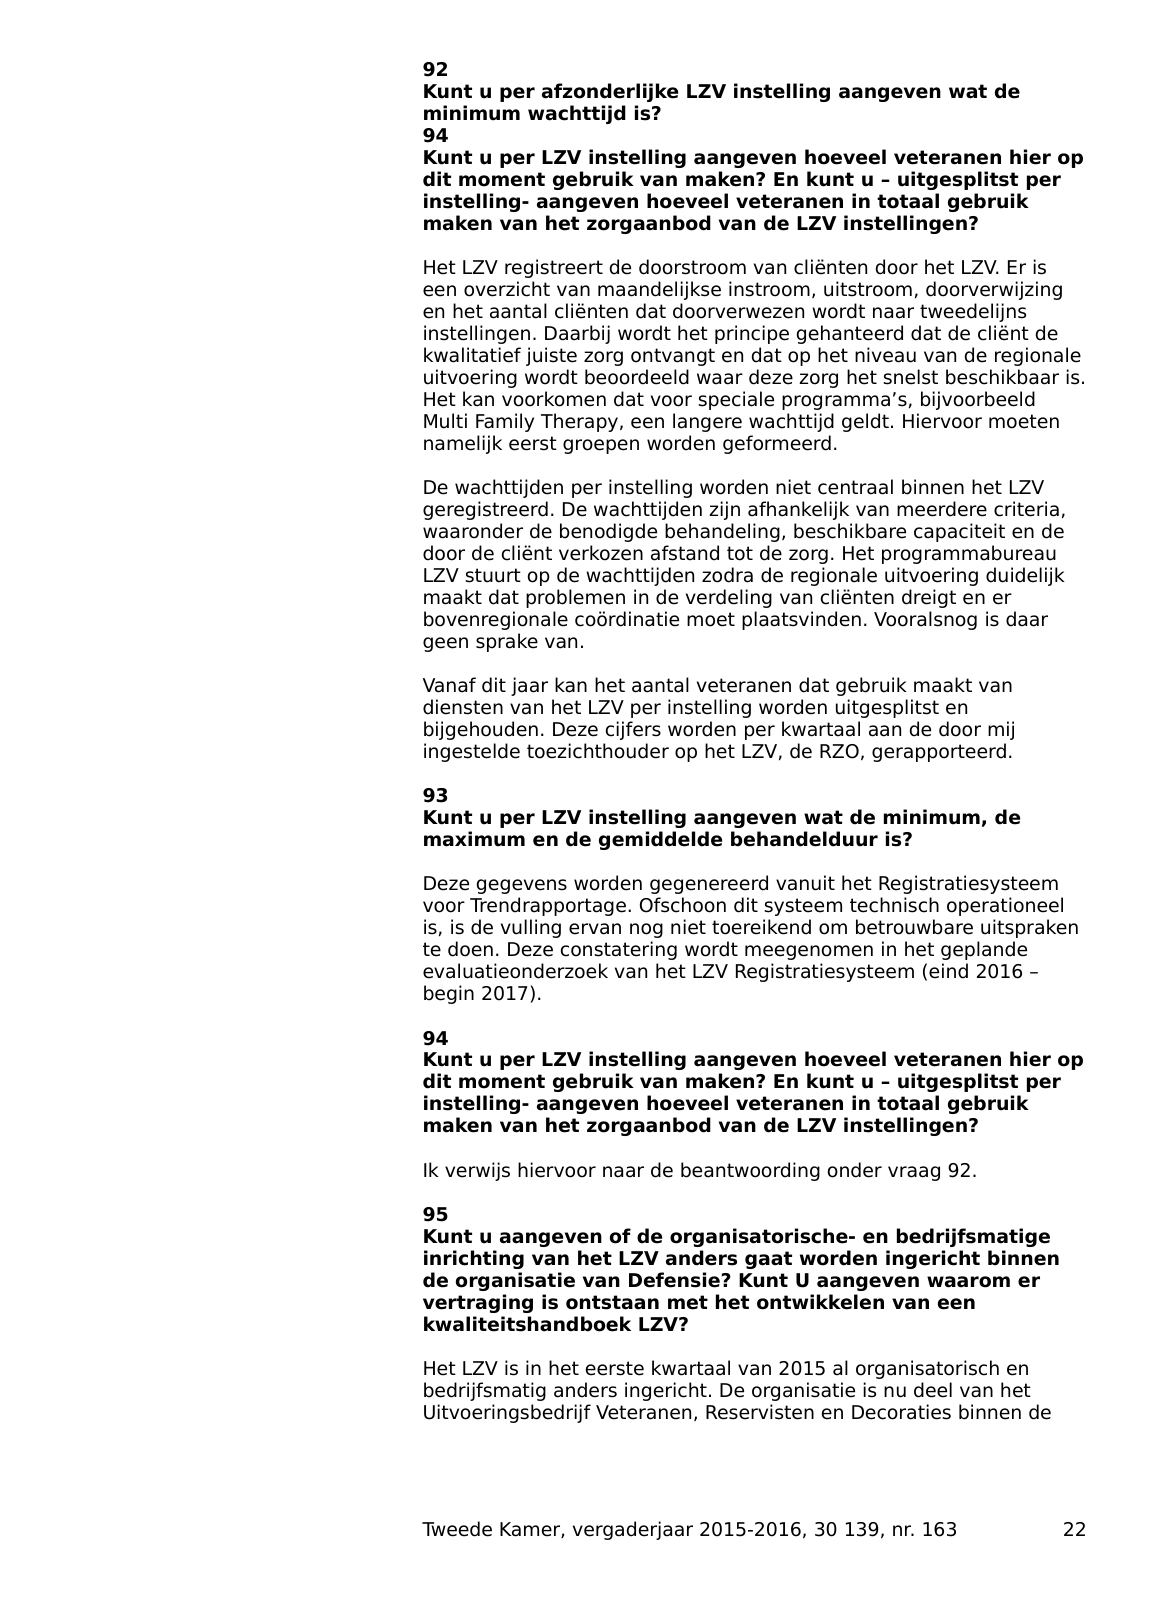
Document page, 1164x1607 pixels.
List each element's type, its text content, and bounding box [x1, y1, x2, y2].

text Deze gegevens worden gegenereerd vanuit het Registratiesysteem voor Trendrapportage. Ofschoon dit systeem technisch operationeel is, is de vulling ervan nog niet toereikend om betrouwbare uitspraken te doen. Deze constatering wordt meegenomen in het geplande evaluatieonderzoek van het LZV Registratiesysteem (eind 2016 – begin 2017). [422, 873, 1087, 1005]
text Het LZV registreert de doorstroom van cliënten door het LZV. Er is een overzicht van maandelijkse instroom, uitstroom, doorverwijzing en het aantal cliënten dat doorverwezen wordt naar tweedelijns instellingen. Daarbij wordt het principe gehanteerd dat de cliënt de kwalitatief juiste zorg ontvangt en dat op het niveau van de regionale uitvoering wordt beoordeeld waar deze zorg het snelst beschikbaar is. Het kan voorkomen dat voor speciale programma’s, bijvoorbeeld Multi Family Therapy, een langere wachttijd geldt. Hiervoor moeten namelijk eerst groepen worden geformeerd. [422, 257, 1087, 455]
text 95 [422, 1204, 1087, 1226]
text Kunt u per LZV instelling aangeven wat de minimum, de maximum en de gemiddelde behandelduur is? [422, 807, 1087, 851]
text 94 [422, 1027, 1087, 1049]
text 94 [422, 125, 1087, 147]
text 93 [422, 785, 1087, 807]
text Het LZV is in het eerste kwartaal van 2015 al organisatorisch en bedrijfsmatig anders ingericht. De organisatie is nu deel van het Uitvoeringsbedrijf Veteranen, Reservisten en Decoraties binnen de [422, 1358, 1087, 1424]
text Ik verwijs hiervoor naar de beantwoording onder vraag 92. [422, 1159, 1087, 1181]
text 92 [422, 59, 1087, 81]
text Kunt u per LZV instelling aangeven hoeveel veteranen hier op dit moment gebruik van maken? En kunt u – uitgesplitst per instelling- aangeven hoeveel veteranen in totaal gebruik maken van het zorgaanbod van de LZV instellingen? [422, 147, 1087, 235]
text Kunt u per LZV instelling aangeven hoeveel veteranen hier op dit moment gebruik van maken? En kunt u – uitgesplitst per instelling- aangeven hoeveel veteranen in totaal gebruik maken van het zorgaanbod van de LZV instellingen? [422, 1049, 1087, 1137]
text Vanaf dit jaar kan het aantal veteranen dat gebruik maakt van diensten van het LZV per instelling worden uitgesplitst en bijgehouden. Deze cijfers worden per kwartaal aan de door mij ingestelde toezichthouder op het LZV, de RZO, gerapporteerd. [422, 675, 1087, 763]
text Kunt u per afzonderlijke LZV instelling aangeven wat de minimum wachttijd is? [422, 81, 1087, 125]
text Kunt u aangeven of de organisatorische- en bedrijfsmatige inrichting van het LZV anders gaat worden ingericht binnen de organisatie van Defensie? Kunt U aangeven waarom er vertraging is ontstaan met het ontwikkelen van een kwaliteitshandboek LZV? [422, 1226, 1087, 1336]
text De wachttijden per instelling worden niet centraal binnen het LZV geregistreerd. De wachttijden zijn afhankelijk van meerdere criteria, waaronder de benodigde behandeling, beschikbare capaciteit en de door de cliënt verkozen afstand tot de zorg. Het programmabureau LZV stuurt op de wachttijden zodra de regionale uitvoering duidelijk maakt dat problemen in de verdeling van cliënten dreigt en er bovenregionale coördinatie moet plaatsvinden. Vooralsnog is daar geen sprake van. [422, 477, 1087, 653]
